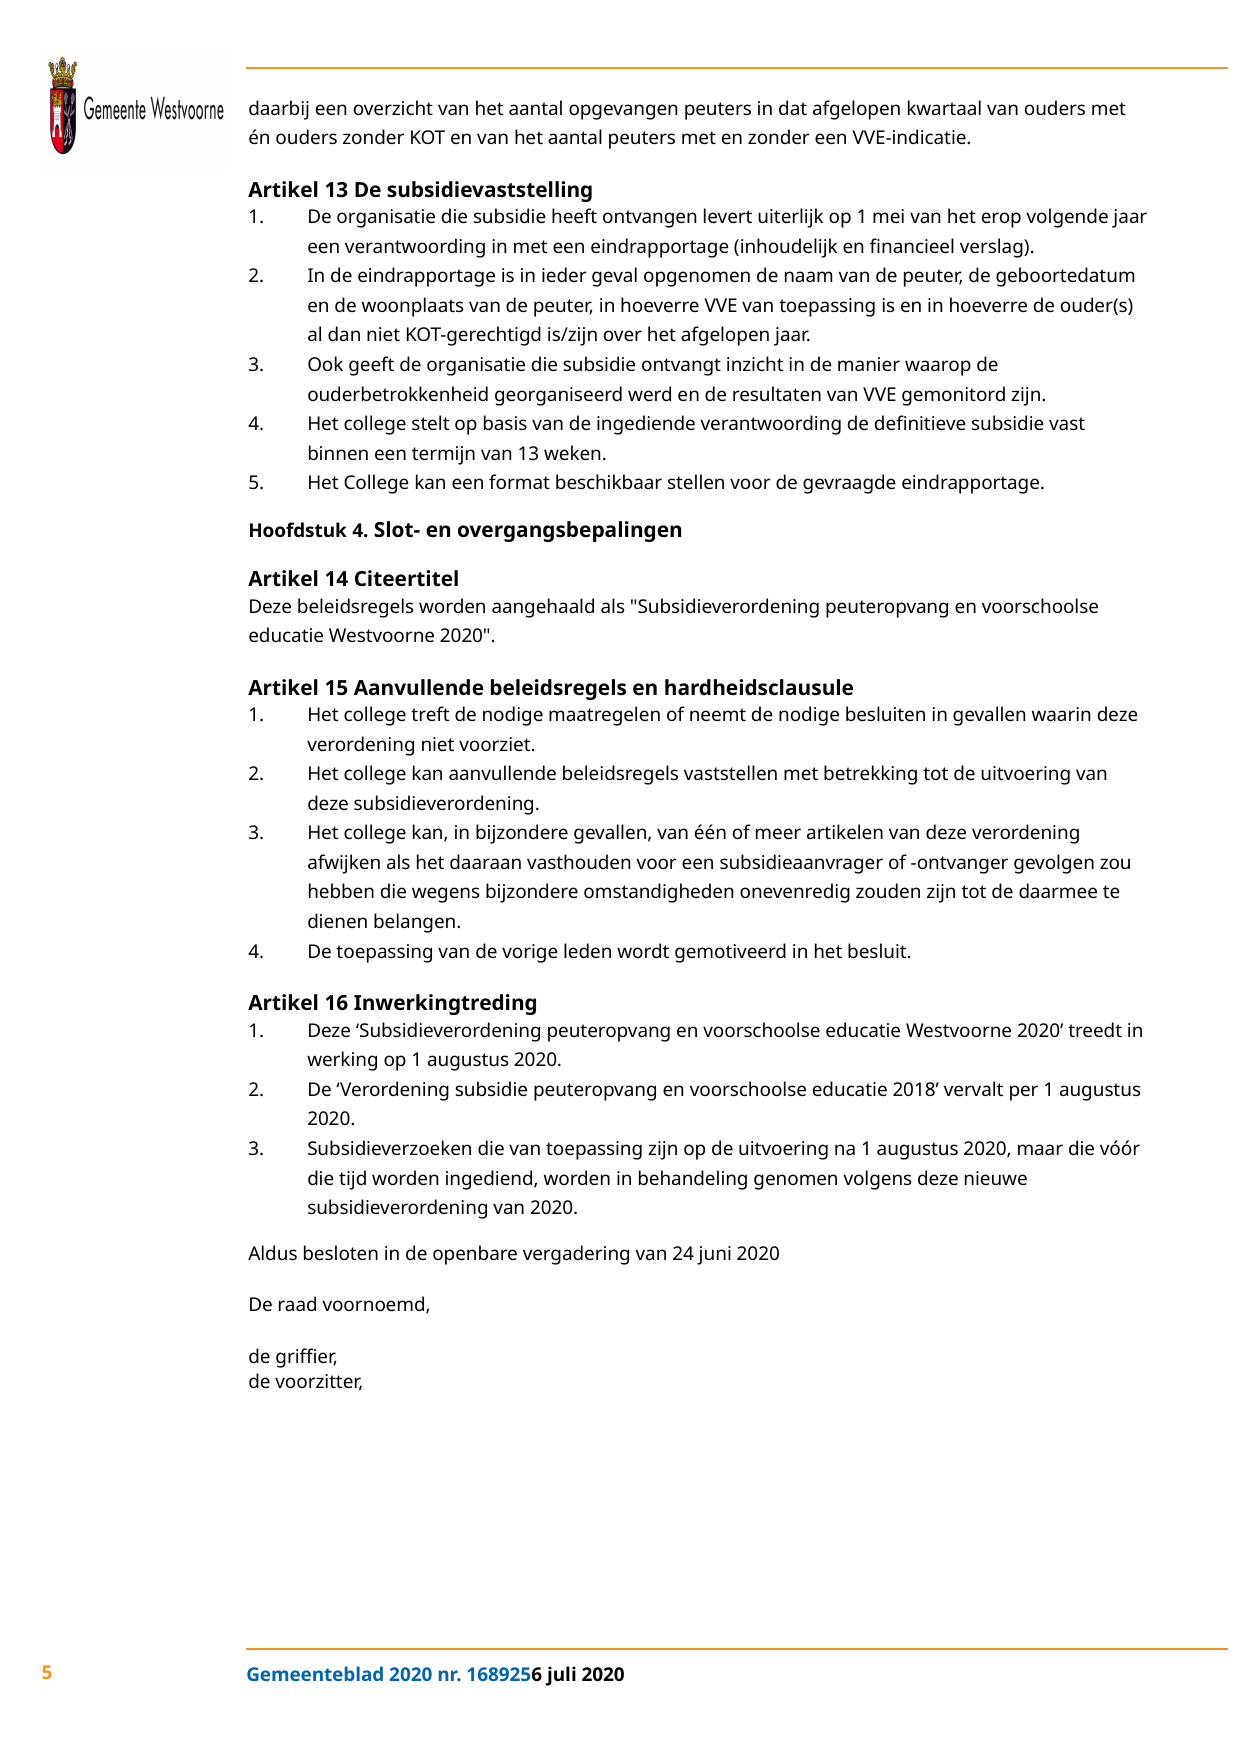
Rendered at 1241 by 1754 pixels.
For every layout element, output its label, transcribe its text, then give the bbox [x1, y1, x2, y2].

text Artikel 14 Citeertitel [248, 564, 1152, 593]
list De organisatie die subsidie heeft ontvangen levert uiterlijk op 1 mei van het erop volgende jaar een verantwoording in met een eindrapportage (inhoudelijk en financieel verslag). [248, 203, 1152, 258]
text Aldus besloten in de openbare vergadering van 24 juni 2020 [248, 1240, 1152, 1266]
text Hoofdstuk 4. Slot- en overgangsbepalingen [248, 515, 1152, 543]
list Het College kan een format beschikbaar stellen voor de gevraagde eindrapportage. [248, 469, 1152, 495]
list De ‘Verordening subsidie peuteropvang en voorschoolse educatie 2018’ vervalt per 1 augustus 2020. [248, 1076, 1152, 1131]
list Het college kan aanvullende beleidsregels vaststellen met betrekking tot de uitvoering van deze subsidieverordening. [248, 760, 1152, 816]
list Het college treft de nodige maatregelen of neemt de nodige besluiten in gevallen waarin deze verordening niet voorziet. [248, 701, 1152, 757]
text daarbij een overzicht van het aantal opgevangen peuters in dat afgelopen kwartaal van ouders met én ouders zonder KOT en van het aantal peuters met en zonder een VVE-indicatie. [248, 95, 1152, 150]
text de voorzitter, [248, 1368, 1152, 1394]
text De raad voornoemd, [248, 1291, 1152, 1317]
list Ook geeft de organisatie die subsidie ontvangt inzicht in de manier waarop de ouderbetrokkenheid georganiseerd werd en de resultaten van VVE gemonitord zijn. [248, 351, 1152, 406]
text de griffier, [248, 1343, 1152, 1368]
list Het college kan, in bijzondere gevallen, van één of meer artikelen van deze verordening afwijken als het daaraan vasthouden voor een subsidieaanvrager of -ontvanger gevolgen zou hebben die wegens bijzondere omstandigheden onevenredig zouden zijn tot de daarmee te dienen belangen. [248, 819, 1152, 934]
picture [41, 47, 231, 172]
list De toepassing van de vorige leden wordt gemotiveerd in het besluit. [248, 938, 1152, 964]
list Het college stelt op basis van de ingediende verantwoording de definitieve subsidie vast binnen een termijn van 13 weken. [248, 410, 1152, 466]
list In de eindrapportage is in ieder geval opgenomen de naam van de peuter, de geboortedatum en de woonplaats van de peuter, in hoeverre VVE van toepassing is en in hoeverre de ouder(s) al dan niet KOT-gerechtigd is/zijn over het afgelopen jaar. [248, 262, 1152, 347]
text Artikel 15 Aanvullende beleidsregels en hardheidsclausule [248, 673, 1152, 701]
text Artikel 16 Inwerkingtreding [248, 988, 1152, 1017]
list Deze ‘Subsidieverordening peuteropvang en voorschoolse educatie Westvoorne 2020’ treedt in werking op 1 augustus 2020. [248, 1017, 1152, 1072]
list Subsidieverzoeken die van toepassing zijn op de uitvoering na 1 augustus 2020, maar die vóór die tijd worden ingediend, worden in behandeling genomen volgens deze nieuwe subsidieverordening van 2020. [248, 1135, 1152, 1220]
text Artikel 13 De subsidievaststelling [248, 175, 1152, 203]
text Deze beleidsregels worden aangehaald als "Subsidieverordening peuteropvang en voorschoolse educatie Westvoorne 2020". [248, 593, 1152, 648]
